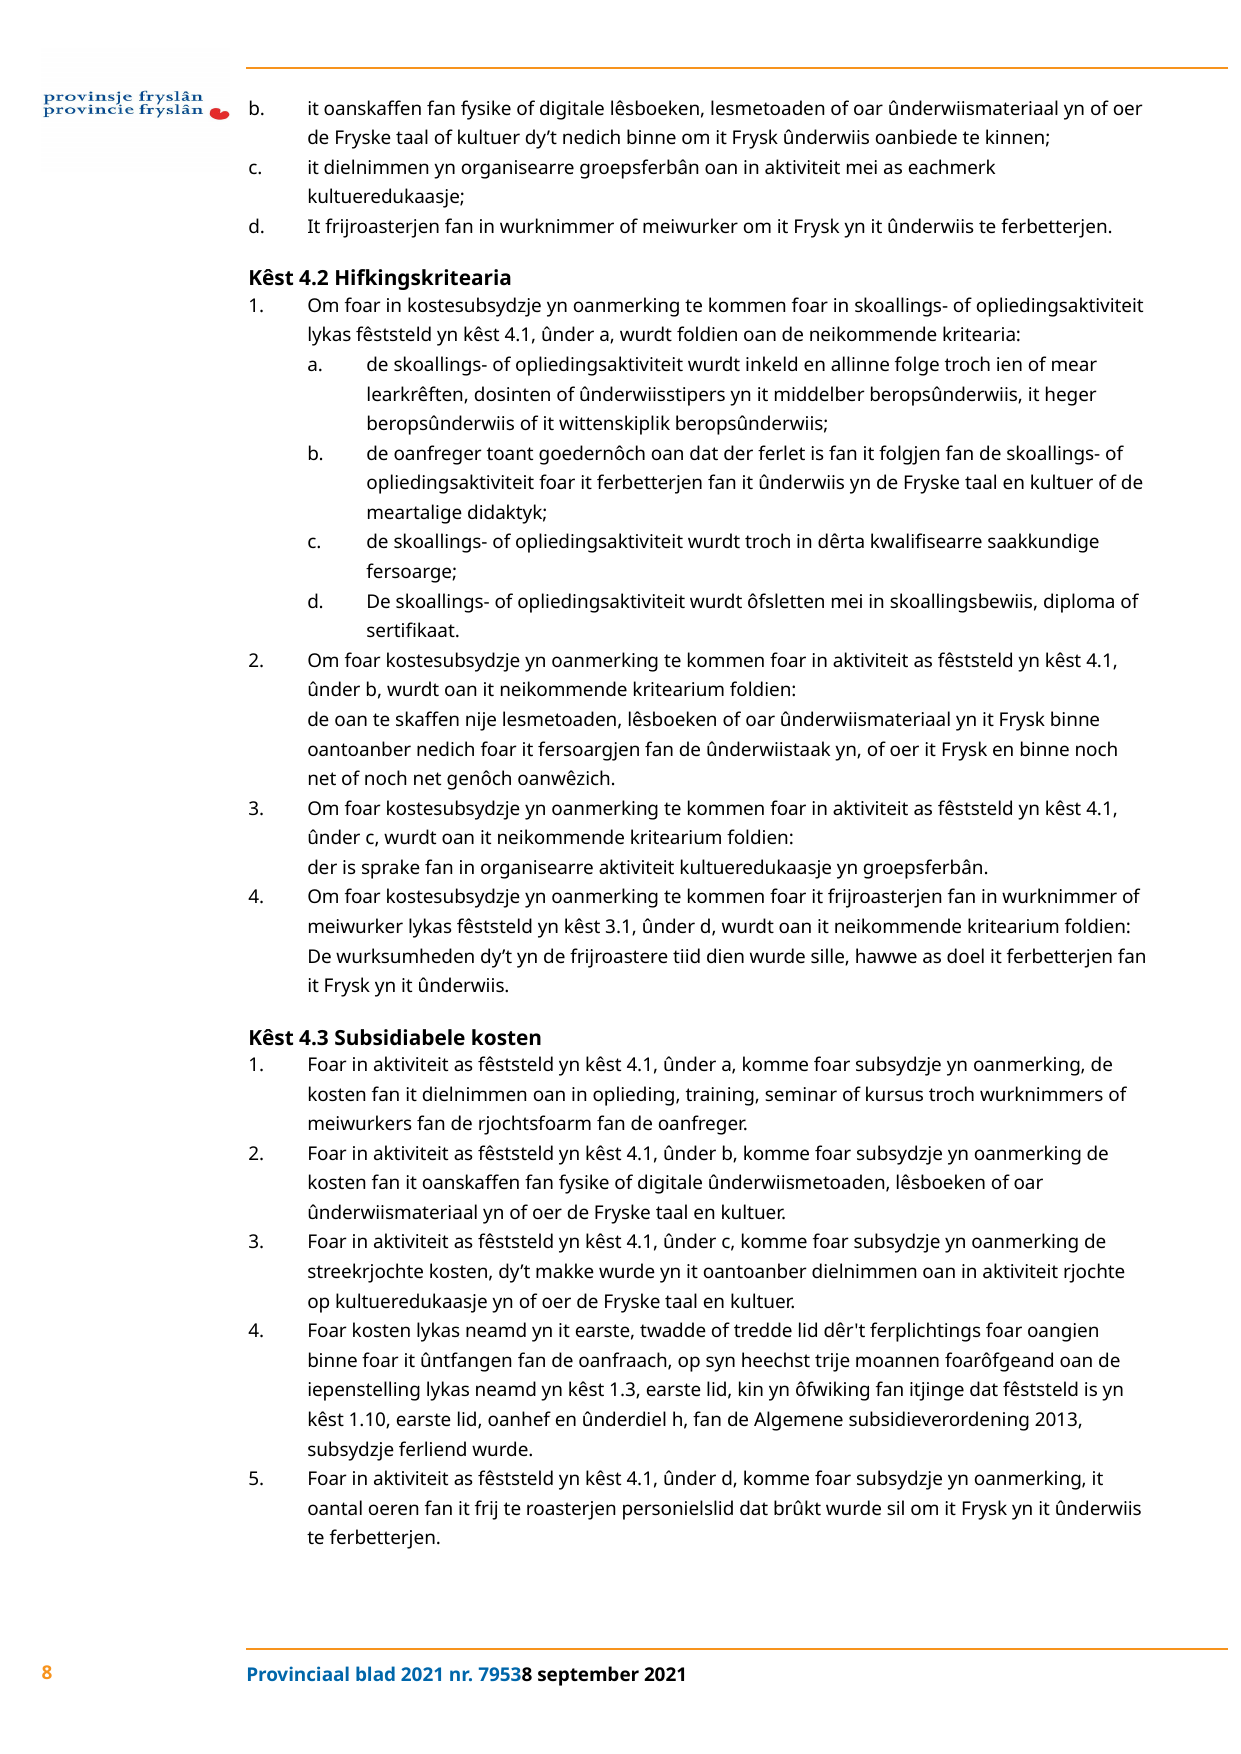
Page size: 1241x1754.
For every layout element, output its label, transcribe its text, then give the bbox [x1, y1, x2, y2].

list der is sprake fan in organisearre aktiviteit kultueredukaasje yn groepsferbân. [248, 854, 1152, 880]
list Foar in aktiviteit as fêststeld yn kêst 4.1, ûnder c, komme foar subsydzje yn oanmerking de streekrjochte kosten, dy’t makke wurde yn it oantoanber dielnimmen oan in aktiviteit rjochte op kultueredukaasje yn of oer de Fryske taal en kultuer. [248, 1229, 1152, 1314]
list Foar in aktiviteit as fêststeld yn kêst 4.1, ûnder b, komme foar subsydzje yn oanmerking de kosten fan it oanskaffen fan fysike of digitale ûnderwiismetoaden, lêsboeken of oar ûnderwiismateriaal yn of oer de Fryske taal en kultuer. [248, 1140, 1152, 1225]
list De skoallings- of opliedingsaktiviteit wurdt ôfsletten mei in skoallingsbewiis, diploma of sertifikaat. [307, 588, 1152, 643]
list Foar kosten lykas neamd yn it earste, twadde of tredde lid dêr't ferplichtings foar oangien binne foar it ûntfangen fan de oanfraach, op syn heechst trije moannen foarôfgeand oan de iepenstelling lykas neamd yn kêst 1.3, earste lid, kin yn ôfwiking fan itjinge dat fêststeld is yn kêst 1.10, earste lid, oanhef en ûnderdiel h, fan de Algemene subsidieverordening 2013, subsydzje ferliend wurde. [248, 1317, 1152, 1462]
list de oan te skaffen nije lesmetoaden, lêsboeken of oar ûnderwiismateriaal yn it Frysk binne oantoanber nedich foar it fersoargjen fan de ûnderwiistaak yn, of oer it Frysk en binne noch net of noch net genôch oanwêzich. [248, 706, 1152, 791]
list It frijroasterjen fan in wurknimmer of meiwurker om it Frysk yn it ûnderwiis te ferbetterjen. [248, 213, 1152, 239]
list Om foar kostesubsydzje yn oanmerking te kommen foar it frijroasterjen fan in wurknimmer of meiwurker lykas fêststeld yn kêst 3.1, ûnder d, wurdt oan it neikommende kritearium foldien: [248, 884, 1152, 939]
list de oanfreger toant goedernôch oan dat der ferlet is fan it folgjen fan de skoallings- of opliedingsaktiviteit foar it ferbetterjen fan it ûnderwiis yn de Fryske taal en kultuer of de meartalige didaktyk; [307, 440, 1152, 525]
list Foar in aktiviteit as fêststeld yn kêst 4.1, ûnder a, komme foar subsydzje yn oanmerking, de kosten fan it dielnimmen oan in oplieding, training, seminar of kursus troch wurknimmers of meiwurkers fan de rjochtsfoarm fan de oanfreger. [248, 1051, 1152, 1136]
text Kêst 4.3 Subsidiabele kosten [248, 1023, 1152, 1051]
list it dielnimmen yn organisearre groepsferbân oan in aktiviteit mei as eachmerk kultueredukaasje; [248, 154, 1152, 209]
picture [41, 47, 231, 172]
list de skoallings- of opliedingsaktiviteit wurdt troch in dêrta kwalifisearre saakkundige fersoarge; [307, 529, 1152, 584]
text Kêst 4.2 Hifkingskritearia [248, 263, 1152, 292]
list Foar in aktiviteit as fêststeld yn kêst 4.1, ûnder d, komme foar subsydzje yn oanmerking, it oantal oeren fan it frij te roasterjen personielslid dat brûkt wurde sil om it Frysk yn it ûnderwiis te ferbetterjen. [248, 1465, 1152, 1550]
list Om foar in kostesubsydzje yn oanmerking te kommen foar in skoallings- of opliedingsaktiviteit lykas fêststeld yn kêst 4.1, ûnder a, wurdt foldien oan de neikommende kritearia: [248, 292, 1152, 347]
list de skoallings- of opliedingsaktiviteit wurdt inkeld en allinne folge troch ien of mear learkrêften, dosinten of ûnderwiisstipers yn it middelber beropsûnderwiis, it heger beropsûnderwiis of it wittenskiplik beropsûnderwiis; [307, 351, 1152, 436]
list Om foar kostesubsydzje yn oanmerking te kommen foar in aktiviteit as fêststeld yn kêst 4.1, ûnder b, wurdt oan it neikommende kritearium foldien: [248, 647, 1152, 702]
list Om foar kostesubsydzje yn oanmerking te kommen foar in aktiviteit as fêststeld yn kêst 4.1, ûnder c, wurdt oan it neikommende kritearium foldien: [248, 795, 1152, 850]
list it oanskaffen fan fysike of digitale lêsboeken, lesmetoaden of oar ûnderwiismateriaal yn of oer de Fryske taal of kultuer dy’t nedich binne om it Frysk ûnderwiis oanbiede te kinnen; [248, 95, 1152, 150]
list De wurksumheden dy’t yn de frijroastere tiid dien wurde sille, hawwe as doel it ferbetterjen fan it Frysk yn it ûnderwiis. [248, 943, 1152, 998]
